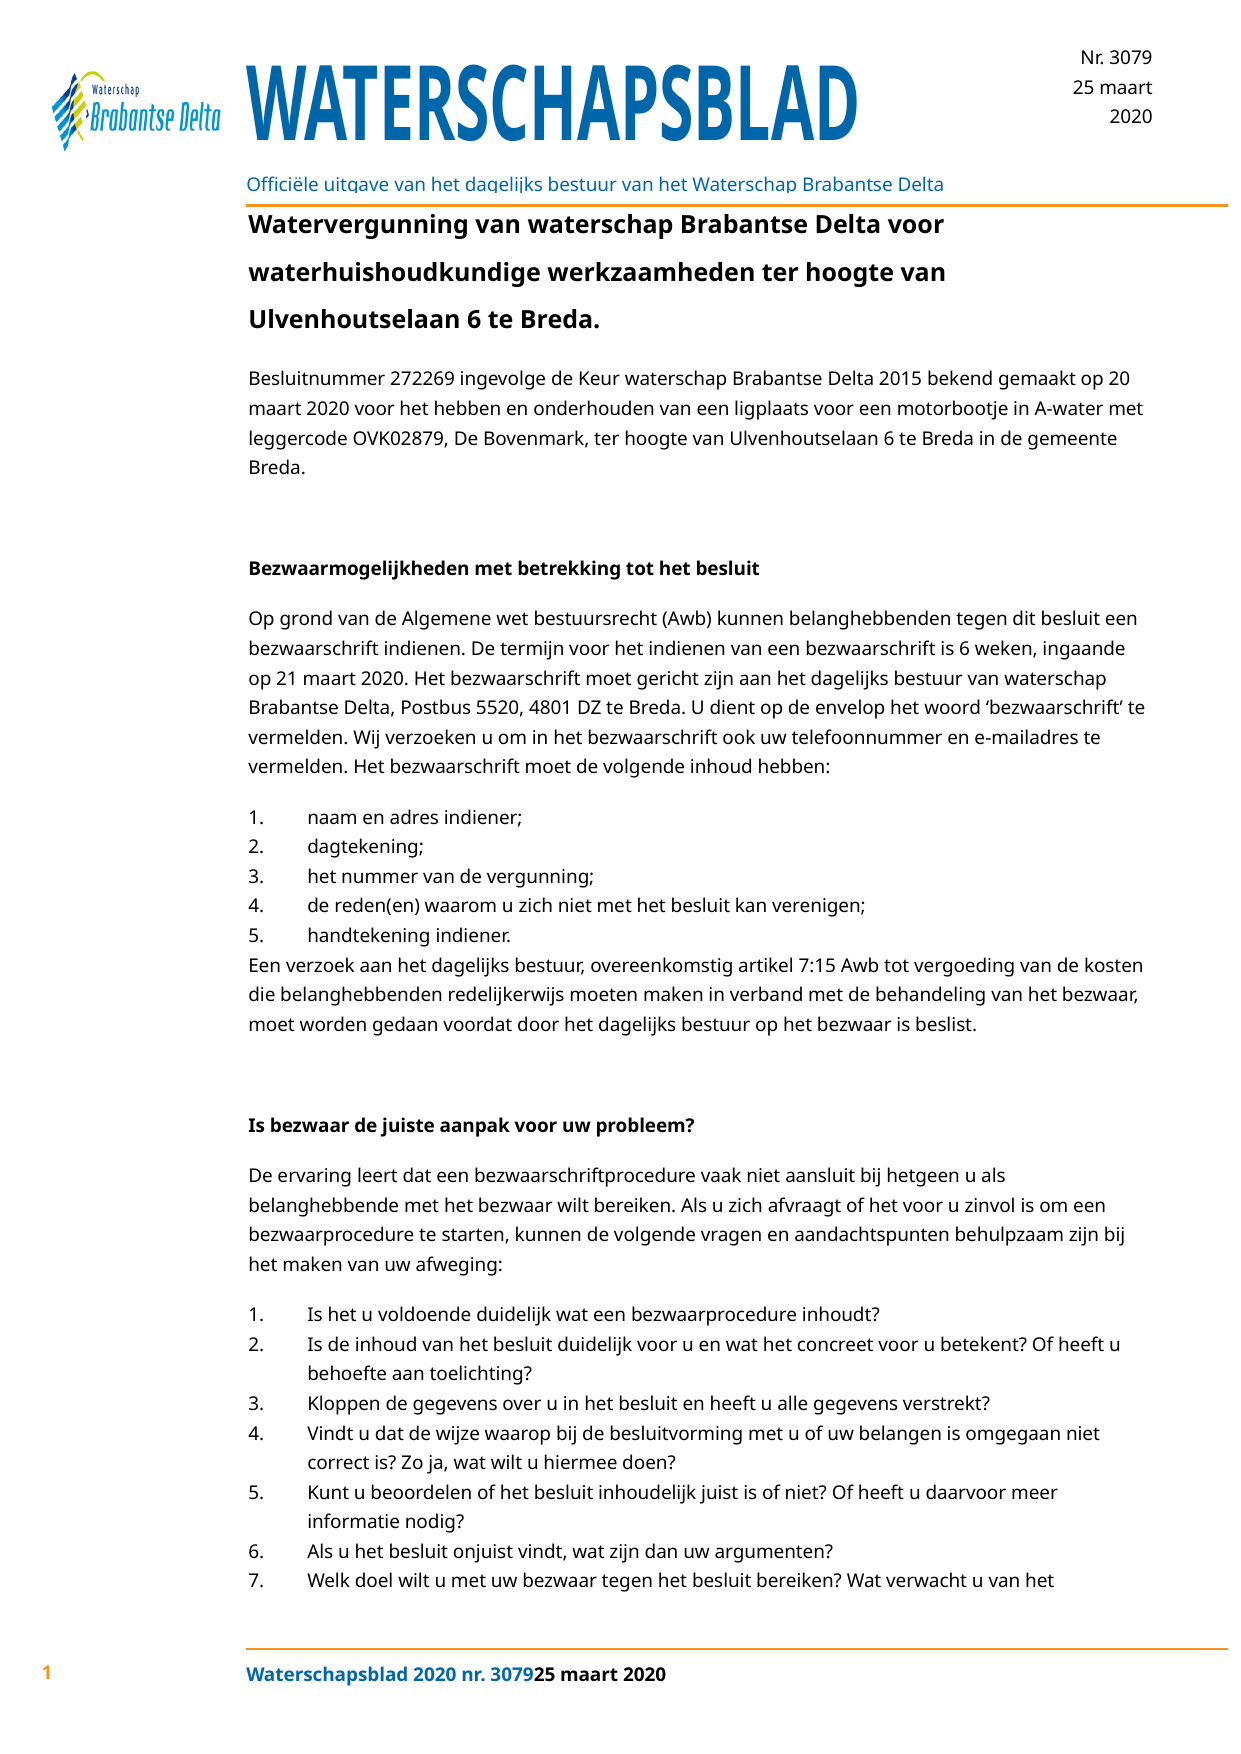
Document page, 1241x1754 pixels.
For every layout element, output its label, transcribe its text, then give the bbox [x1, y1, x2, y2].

text Een verzoek aan het dagelijks bestuur, overeenkomstig artikel 7:15 Awb tot vergoeding van de kosten die belanghebbenden redelijkerwijs moeten maken in verband met de behandeling van het bezwaar, moet worden gedaan voordat door het dagelijks bestuur op het bezwaar is beslist. [248, 952, 1152, 1037]
text Is bezwaar de juiste aanpak voor uw probleem? [248, 1112, 1152, 1137]
list het nummer van de vergunning; [248, 863, 1152, 889]
list Vindt u dat de wijze waarop bij de besluitvorming met u of uw belangen is omgegaan niet correct is? Zo ja, wat wilt u hiermee doen? [248, 1420, 1152, 1475]
list Kloppen de gegevens over u in het besluit en heeft u alle gegevens verstrekt? [248, 1390, 1152, 1416]
list dagtekening; [248, 833, 1152, 859]
list Als u het besluit onjuist vindt, wat zijn dan uw argumenten? [248, 1538, 1152, 1564]
text Bezwaarmogelijkheden met betrekking tot het besluit [248, 555, 1152, 581]
list naam en adres indiener; [248, 804, 1152, 829]
text Op grond van de Algemene wet bestuursrecht (Awb) kunnen belanghebbenden tegen dit besluit een bezwaarschrift indienen. De termijn voor het indienen van een bezwaarschrift is 6 weken, ingaande op 21 maart 2020. Het bezwaarschrift moet gericht zijn aan het dagelijks bestuur van waterschap Brabantse Delta, Postbus 5520, 4801 DZ te Breda. U dient op de envelop het woord ‘bezwaarschrift’ te vermelden. Wij verzoeken u om in het bezwaarschrift ook uw telefoonnummer en e‑mailadres te vermelden. Het bezwaarschrift moet de volgende inhoud hebben: [248, 606, 1152, 779]
list handtekening indiener. [248, 922, 1152, 948]
list de reden(en) waarom u zich niet met het besluit kan verenigen; [248, 893, 1152, 918]
list Kunt u beoordelen of het besluit inhoudelijk juist is of niet? Of heeft u daarvoor meer informatie nodig? [248, 1479, 1152, 1534]
text Watervergunning van waterschap Brabantse Delta voor waterhuishoudkundige werkzaamheden ter hoogte van Ulvenhoutselaan 6 te Breda. [248, 207, 1152, 336]
list Is de inhoud van het besluit duidelijk voor u en wat het concreet voor u betekent? Of heeft u behoefte aan toelichting? [248, 1331, 1152, 1386]
text Besluitnummer 272269 ingevolge de Keur waterschap Brabantse Delta 2015 bekend gemaakt op 20 maart 2020 voor het hebben en onderhouden van een ligplaats voor een motorbootje in A-water met leggercode OVK02879, De Bovenmark, ter hoogte van Ulvenhoutselaan 6 te Breda in de gemeente Breda. [248, 366, 1152, 480]
list Welk doel wilt u met uw bezwaar tegen het besluit bereiken? Wat verwacht u van het [248, 1568, 1152, 1593]
list Is het u voldoende duidelijk wat een bezwaarprocedure inhoudt? [248, 1301, 1152, 1327]
picture [41, 47, 231, 172]
text De ervaring leert dat een bezwaarschriftprocedure vaak niet aansluit bij hetgeen u als belanghebbende met het bezwaar wilt bereiken. Als u zich afvraagt of het voor u zinvol is om een bezwaarprocedure te starten, kunnen de volgende vragen en aandachtspunten behulpzaam zijn bij het maken van uw afweging: [248, 1162, 1152, 1277]
